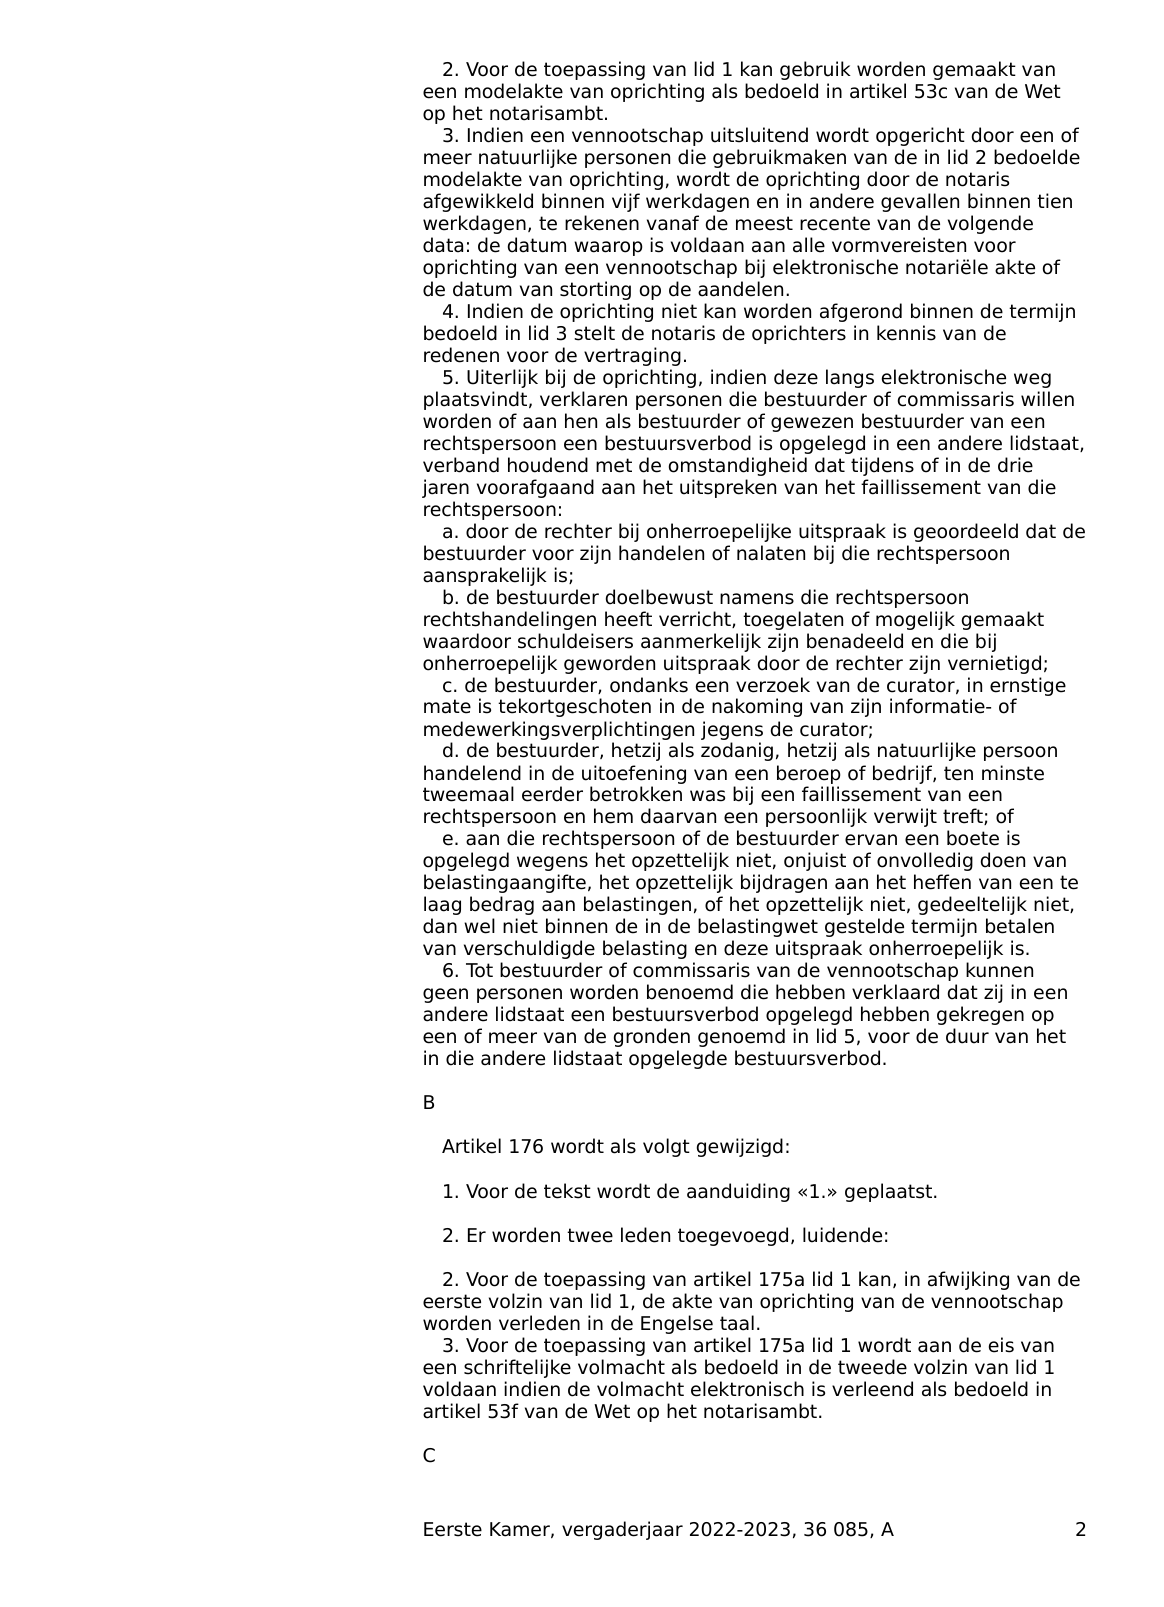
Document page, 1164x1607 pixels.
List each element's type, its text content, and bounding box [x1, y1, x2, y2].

text Artikel 176 wordt als volgt gewijzigd: [422, 1136, 1087, 1158]
text 6. Tot bestuurder of commissaris van de vennootschap kunnen geen personen worden benoemd die hebben verklaard dat zij in een andere lidstaat een bestuursverbod opgelegd hebben gekregen op een of meer van de gronden genoemd in lid 5, voor de duur van het in die andere lidstaat opgelegde bestuursverbod. [422, 960, 1087, 1070]
text a. door de rechter bij onherroepelijke uitspraak is geoordeeld dat de bestuurder voor zijn handelen of nalaten bij die rechtspersoon aansprakelijk is; [422, 521, 1087, 587]
text B [422, 1092, 1087, 1114]
text e. aan die rechtspersoon of de bestuurder ervan een boete is opgelegd wegens het opzettelijk niet, onjuist of onvolledig doen van belastingaangifte, het opzettelijk bijdragen aan het heffen van een te laag bedrag aan belastingen, of het opzettelijk niet, gedeeltelijk niet, dan wel niet binnen de in de belastingwet gestelde termijn betalen van verschuldigde belasting en deze uitspraak onherroepelijk is. [422, 828, 1087, 960]
text 3. Indien een vennootschap uitsluitend wordt opgericht door een of meer natuurlijke personen die gebruikmaken van de in lid 2 bedoelde modelakte van oprichting, wordt de oprichting door de notaris afgewikkeld binnen vijf werkdagen en in andere gevallen binnen tien werkdagen, te rekenen vanaf de meest recente van de volgende data: de datum waarop is voldaan aan alle vormvereisten voor oprichting van een vennootschap bij elektronische notariële akte of de datum van storting op de aandelen. [422, 125, 1087, 301]
text d. de bestuurder, hetzij als zodanig, hetzij als natuurlijke persoon handelend in de uitoefening van een beroep of bedrijf, ten minste tweemaal eerder betrokken was bij een faillissement van een rechtspersoon en hem daarvan een persoonlijk verwijt treft; of [422, 740, 1087, 828]
text C [422, 1445, 1087, 1467]
text b. de bestuurder doelbewust namens die rechtspersoon rechtshandelingen heeft verricht, toegelaten of mogelijk gemaakt waardoor schuldeisers aanmerkelijk zijn benadeeld en die bij onherroepelijk geworden uitspraak door de rechter zijn vernietigd; [422, 587, 1087, 674]
text c. de bestuurder, ondanks een verzoek van de curator, in ernstige mate is tekortgeschoten in de nakoming van zijn informatie- of medewerkingsverplichtingen jegens de curator; [422, 674, 1087, 740]
text 2. Voor de toepassing van artikel 175a lid 1 kan, in afwijking van de eerste volzin van lid 1, de akte van oprichting van de vennootschap worden verleden in de Engelse taal. [422, 1269, 1087, 1335]
text 2. Er worden twee leden toegevoegd, luidende: [422, 1225, 1087, 1247]
text 4. Indien de oprichting niet kan worden afgerond binnen de termijn bedoeld in lid 3 stelt de notaris de oprichters in kennis van de redenen voor de vertraging. [422, 301, 1087, 367]
text 1. Voor de tekst wordt de aanduiding «1.» geplaatst. [422, 1181, 1087, 1203]
text 2. Voor de toepassing van lid 1 kan gebruik worden gemaakt van een modelakte van oprichting als bedoeld in artikel 53c van de Wet op het notarisambt. [422, 59, 1087, 125]
text 5. Uiterlijk bij de oprichting, indien deze langs elektronische weg plaatsvindt, verklaren personen die bestuurder of commissaris willen worden of aan hen als bestuurder of gewezen bestuurder van een rechtspersoon een bestuursverbod is opgelegd in een andere lidstaat, verband houdend met de omstandigheid dat tijdens of in de drie jaren voorafgaand aan het uitspreken van het faillissement van die rechtspersoon: [422, 367, 1087, 521]
text 3. Voor de toepassing van artikel 175a lid 1 wordt aan de eis van een schriftelijke volmacht als bedoeld in de tweede volzin van lid 1 voldaan indien de volmacht elektronisch is verleend als bedoeld in artikel 53f van de Wet op het notarisambt. [422, 1335, 1087, 1423]
